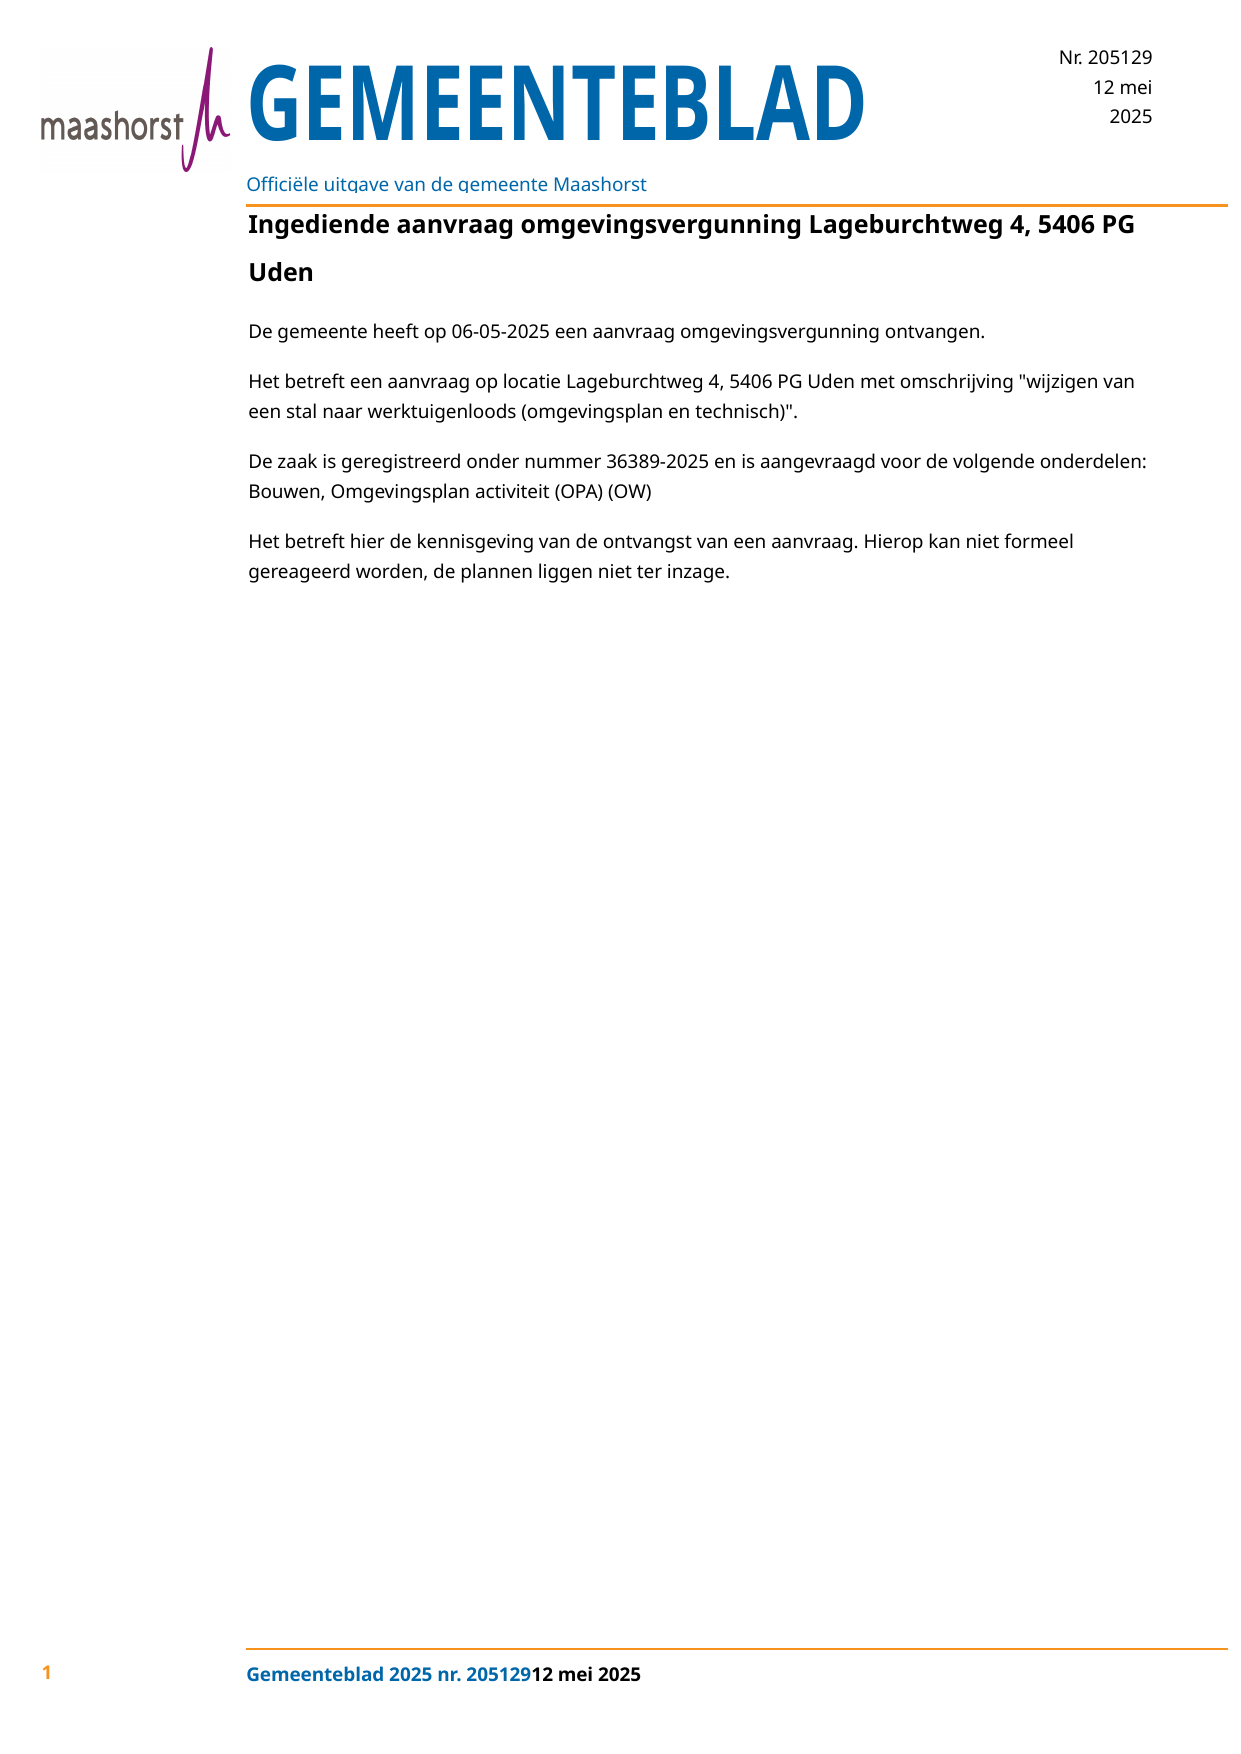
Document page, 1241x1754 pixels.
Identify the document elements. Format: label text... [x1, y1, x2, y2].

text De gemeente heeft op 06-05-2025 een aanvraag omgevingsvergunning ontvangen. [248, 318, 1152, 344]
text Ingediende aanvraag omgevingsvergunning Lageburchtweg 4, 5406 PG Uden [248, 207, 1152, 288]
text De zaak is geregistreerd onder nummer 36389-2025 en is aangevraagd voor de volgende onderdelen: Bouwen, Omgevingsplan activiteit (OPA) (OW) [248, 448, 1152, 504]
picture [41, 47, 231, 172]
text Het betreft een aanvraag op locatie Lageburchtweg 4, 5406 PG Uden met omschrijving "wijzigen van een stal naar werktuigenloods (omgevingsplan en technisch)". [248, 368, 1152, 424]
text Het betreft hier de kennisgeving van de ontvangst van een aanvraag. Hierop kan niet formeel gereageerd worden, de plannen liggen niet ter inzage. [248, 528, 1152, 584]
